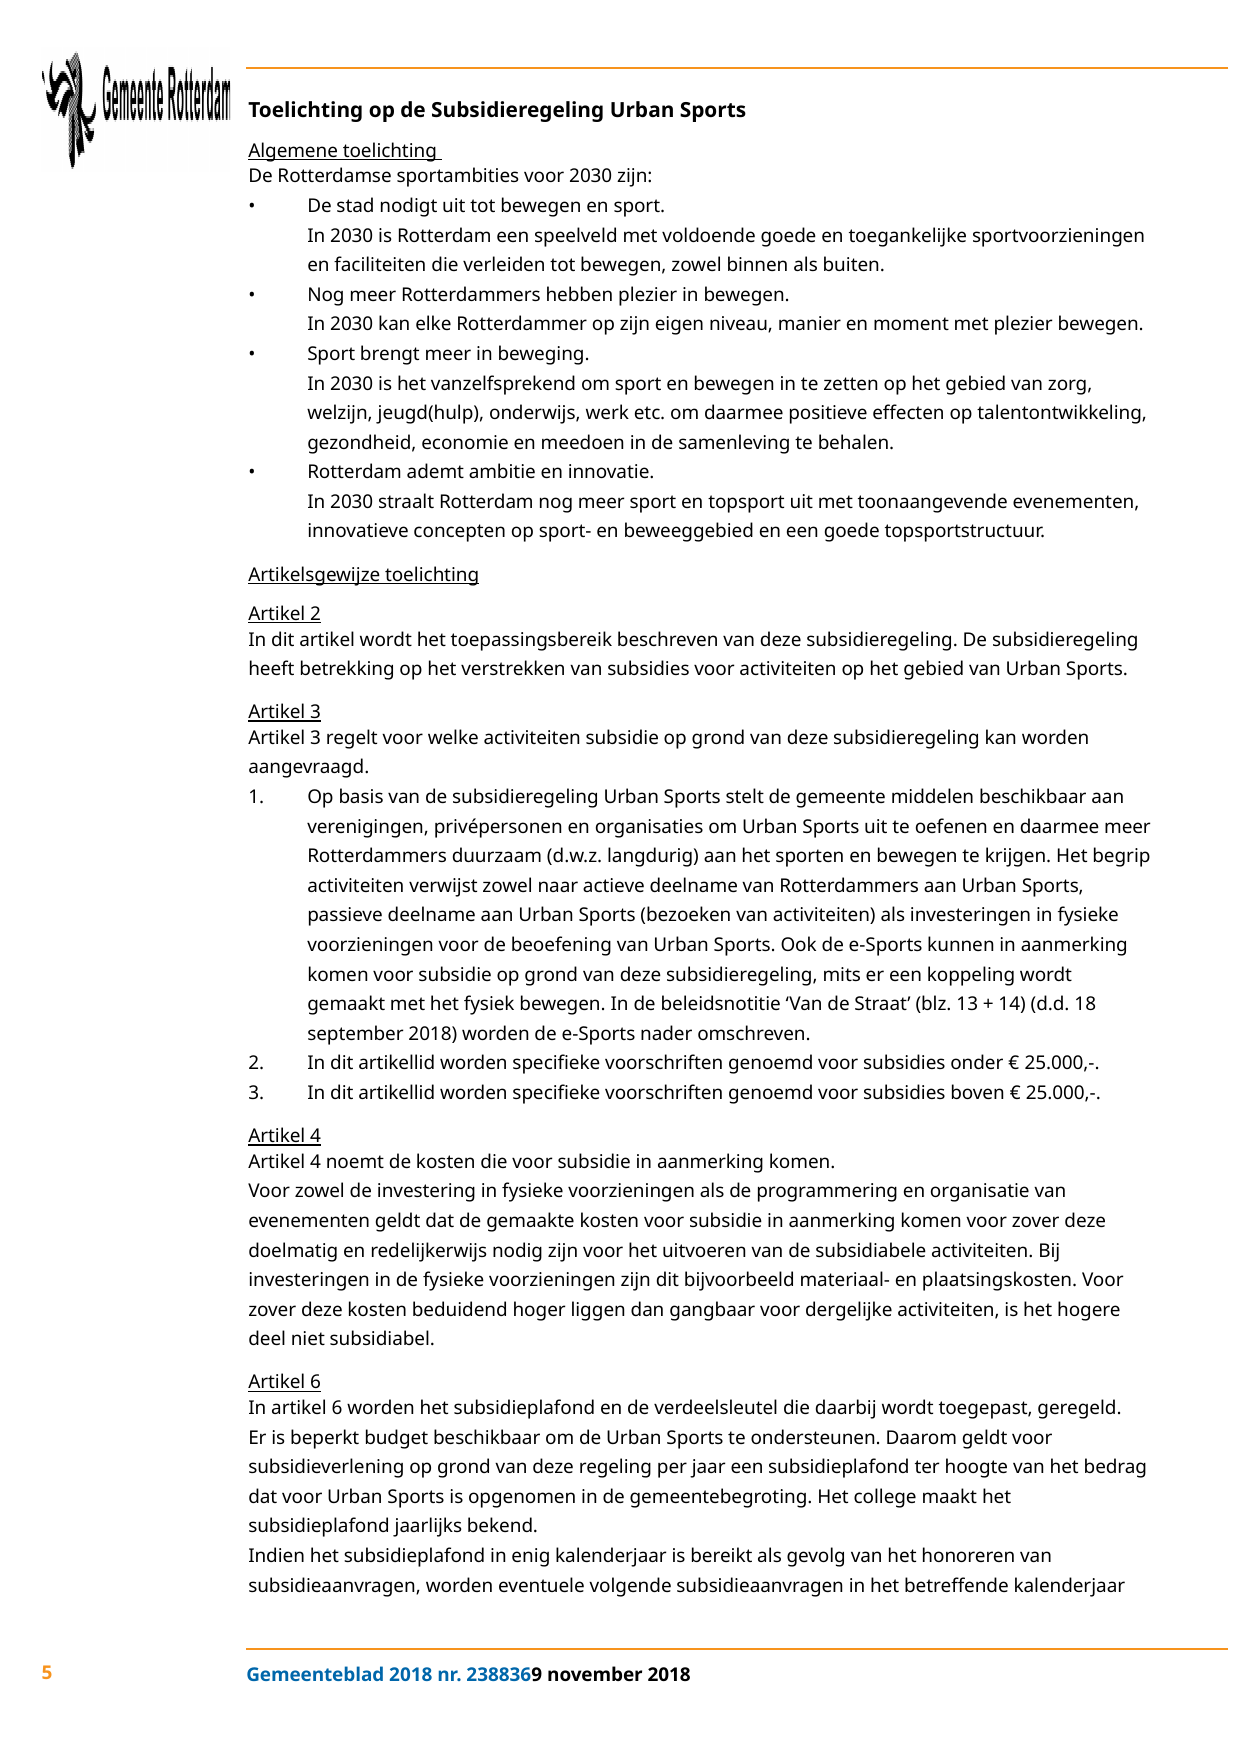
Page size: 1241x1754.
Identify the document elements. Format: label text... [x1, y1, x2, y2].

text Artikel 4 noemt de kosten die voor subsidie in aanmerking komen. [248, 1148, 1152, 1174]
list De stad nodigt uit tot bewegen en sport. [248, 192, 1152, 218]
text Voor zowel de investering in fysieke voorzieningen als de programmering en organisatie van evenementen geldt dat de gemaakte kosten voor subsidie in aanmerking komen voor zover deze doelmatig en redelijkerwijs nodig zijn voor het uitvoeren van de subsidiabele activiteiten. Bij investeringen in de fysieke voorzieningen zijn dit bijvoorbeeld materiaal- en plaatsingskosten. Voor zover deze kosten beduidend hoger liggen dan gangbaar voor dergelijke activiteiten, is het hogere deel niet subsidiabel. [248, 1178, 1152, 1351]
text Artikelsgewijze toelichting [248, 561, 1152, 586]
list In 2030 straalt Rotterdam nog meer sport en topsport uit met toonaangevende evenementen, innovatieve concepten op sport- en beweeggebied en een goede topsportstructuur. [248, 488, 1152, 543]
text In dit artikel wordt het toepassingsbereik beschreven van deze subsidieregeling. De subsidieregeling heeft betrekking op het verstrekken van subsidies voor activiteiten op het gebied van Urban Sports. [248, 626, 1152, 681]
text Algemene toelichting [248, 137, 1152, 163]
text Indien het subsidieplafond in enig kalenderjaar is bereikt als gevolg van het honoreren van subsidieaanvragen, worden eventuele volgende subsidieaanvragen in het betreffende kalenderjaar [248, 1542, 1152, 1598]
text Artikel 3 regelt voor welke activiteiten subsidie op grond van deze subsidieregeling kan worden aangevraagd. [248, 724, 1152, 779]
list In dit artikellid worden specifieke voorschriften genoemd voor subsidies boven € 25.000,-. [248, 1079, 1152, 1105]
text Artikel 2 [248, 600, 1152, 626]
list In 2030 is Rotterdam een speelveld met voldoende goede en toegankelijke sportvoorzieningen en faciliteiten die verleiden tot bewegen, zowel binnen als buiten. [248, 222, 1152, 277]
list In dit artikellid worden specifieke voorschriften genoemd voor subsidies onder € 25.000,-. [248, 1049, 1152, 1075]
text Artikel 4 [248, 1122, 1152, 1148]
list In 2030 is het vanzelfsprekend om sport en bewegen in te zetten op het gebied van zorg, welzijn, jeugd(hulp), onderwijs, werk etc. om daarmee positieve effecten op talentontwikkeling, gezondheid, economie en meedoen in de samenleving te behalen. [248, 370, 1152, 454]
text Artikel 3 [248, 698, 1152, 724]
text Er is beperkt budget beschikbaar om de Urban Sports te ondersteunen. Daarom geldt voor subsidieverlening op grond van deze regeling per jaar een subsidieplafond ter hoogte van het bedrag dat voor Urban Sports is opgenomen in de gemeentebegroting. Het college maakt het subsidieplafond jaarlijks bekend. [248, 1424, 1152, 1538]
text Artikel 6 [248, 1369, 1152, 1394]
list Sport brengt meer in beweging. [248, 340, 1152, 366]
picture [41, 47, 231, 172]
list Nog meer Rotterdammers hebben plezier in bewegen. [248, 281, 1152, 307]
list Op basis van de subsidieregeling Urban Sports stelt de gemeente middelen beschikbaar aan verenigingen, privépersonen en organisaties om Urban Sports uit te oefenen en daarmee meer Rotterdammers duurzaam (d.w.z. langdurig) aan het sporten en bewegen te krijgen. Het begrip activiteiten verwijst zowel naar actieve deelname van Rotterdammers aan Urban Sports, passieve deelname aan Urban Sports (bezoeken van activiteiten) als investeringen in fysieke voorzieningen voor de beoefening van Urban Sports. Ook de e-Sports kunnen in aanmerking komen voor subsidie op grond van deze subsidieregeling, mits er een koppeling wordt gemaakt met het fysiek bewegen. In de beleidsnotitie ‘Van de Straat’ (blz. 13 + 14) (d.d. 18 september 2018) worden de e-Sports nader omschreven. [248, 783, 1152, 1046]
text In artikel 6 worden het subsidieplafond en de verdeelsleutel die daarbij wordt toegepast, geregeld. [248, 1394, 1152, 1420]
text Toelichting op de Subsidieregeling Urban Sports [248, 95, 1152, 123]
list Rotterdam ademt ambitie en innovatie. [248, 458, 1152, 484]
text De Rotterdamse sportambities voor 2030 zijn: [248, 163, 1152, 188]
list In 2030 kan elke Rotterdammer op zijn eigen niveau, manier en moment met plezier bewegen. [248, 311, 1152, 336]
